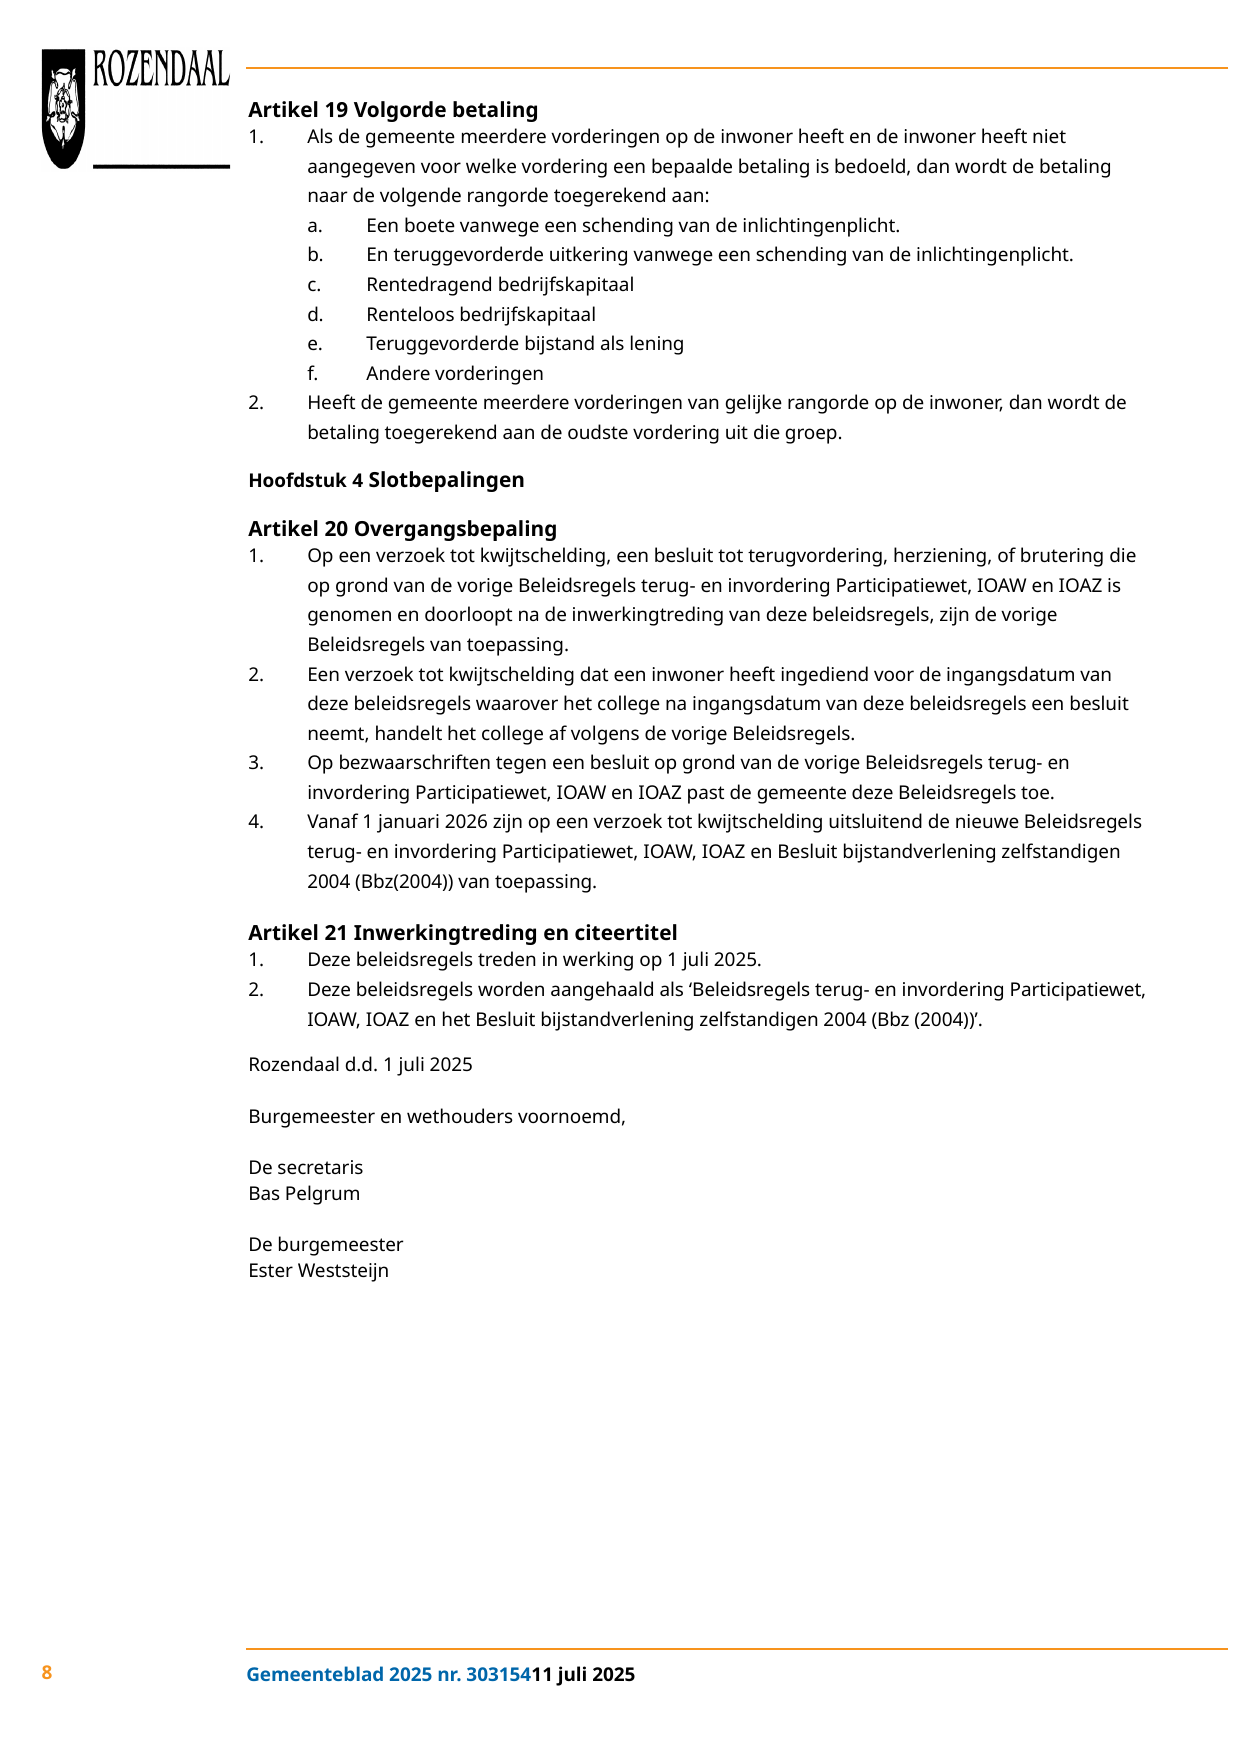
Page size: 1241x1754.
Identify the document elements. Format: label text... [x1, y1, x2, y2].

text Bas Pelgrum [248, 1180, 1152, 1206]
text Artikel 21 Inwerkingtreding en citeertitel [248, 918, 1152, 947]
list Heeft de gemeente meerdere vorderingen van gelijke rangorde op de inwoner, dan wordt de betaling toegerekend aan de oudste vordering uit die groep. [248, 389, 1152, 445]
text Hoofdstuk 4 Slotbepalingen [248, 465, 1152, 493]
text Rozendaal d.d. 1 juli 2025 [248, 1051, 1152, 1077]
list Teruggevorderde bijstand als lening [307, 330, 1152, 356]
picture [41, 47, 231, 172]
list Als de gemeente meerdere vorderingen op de inwoner heeft en de inwoner heeft niet aangegeven voor welke vordering een bepaalde betaling is bedoeld, dan wordt de betaling naar de volgende rangorde toegerekend aan: [248, 123, 1152, 208]
list Een verzoek tot kwijtschelding dat een inwoner heeft ingediend voor de ingangsdatum van deze beleidsregels waarover het college na ingangsdatum van deze beleidsregels een besluit neemt, handelt het college af volgens de vorige Beleidsregels. [248, 661, 1152, 746]
list En teruggevorderde uitkering vanwege een schending van de inlichtingenplicht. [307, 242, 1152, 267]
list Op een verzoek tot kwijtschelding, een besluit tot terugvordering, herziening, of brutering die op grond van de vorige Beleidsregels terug- en invordering Participatiewet, IOAW en IOAZ is genomen en doorloopt na de inwerkingtreding van deze beleidsregels, zijn de vorige Beleidsregels van toepassing. [248, 542, 1152, 657]
list Vanaf 1 januari 2026 zijn op een verzoek tot kwijtschelding uitsluitend de nieuwe Beleidsregels terug- en invordering Participatiewet, IOAW, IOAZ en Besluit bijstandverlening zelfstandigen 2004 (Bbz(2004)) van toepassing. [248, 809, 1152, 893]
list Deze beleidsregels treden in werking op 1 juli 2025. [248, 947, 1152, 972]
text Artikel 19 Volgorde betaling [248, 95, 1152, 123]
text Ester Weststeijn [248, 1257, 1152, 1283]
list Andere vorderingen [307, 360, 1152, 386]
text De burgemeester [248, 1232, 1152, 1257]
list Op bezwaarschriften tegen een besluit op grond van de vorige Beleidsregels terug- en invordering Participatiewet, IOAW en IOAZ past de gemeente deze Beleidsregels toe. [248, 749, 1152, 805]
text Burgemeester en wethouders voornoemd, [248, 1103, 1152, 1129]
text De secretaris [248, 1154, 1152, 1180]
list Rentedragend bedrijfskapitaal [307, 271, 1152, 297]
list Renteloos bedrijfskapitaal [307, 301, 1152, 326]
list Deze beleidsregels worden aangehaald als ‘Beleidsregels terug- en invordering Participatiewet, IOAW, IOAZ en het Besluit bijstandverlening zelfstandigen 2004 (Bbz (2004))’. [248, 976, 1152, 1032]
list Een boete vanwege een schending van de inlichtingenplicht. [307, 212, 1152, 238]
text Artikel 20 Overgangsbepaling [248, 514, 1152, 542]
